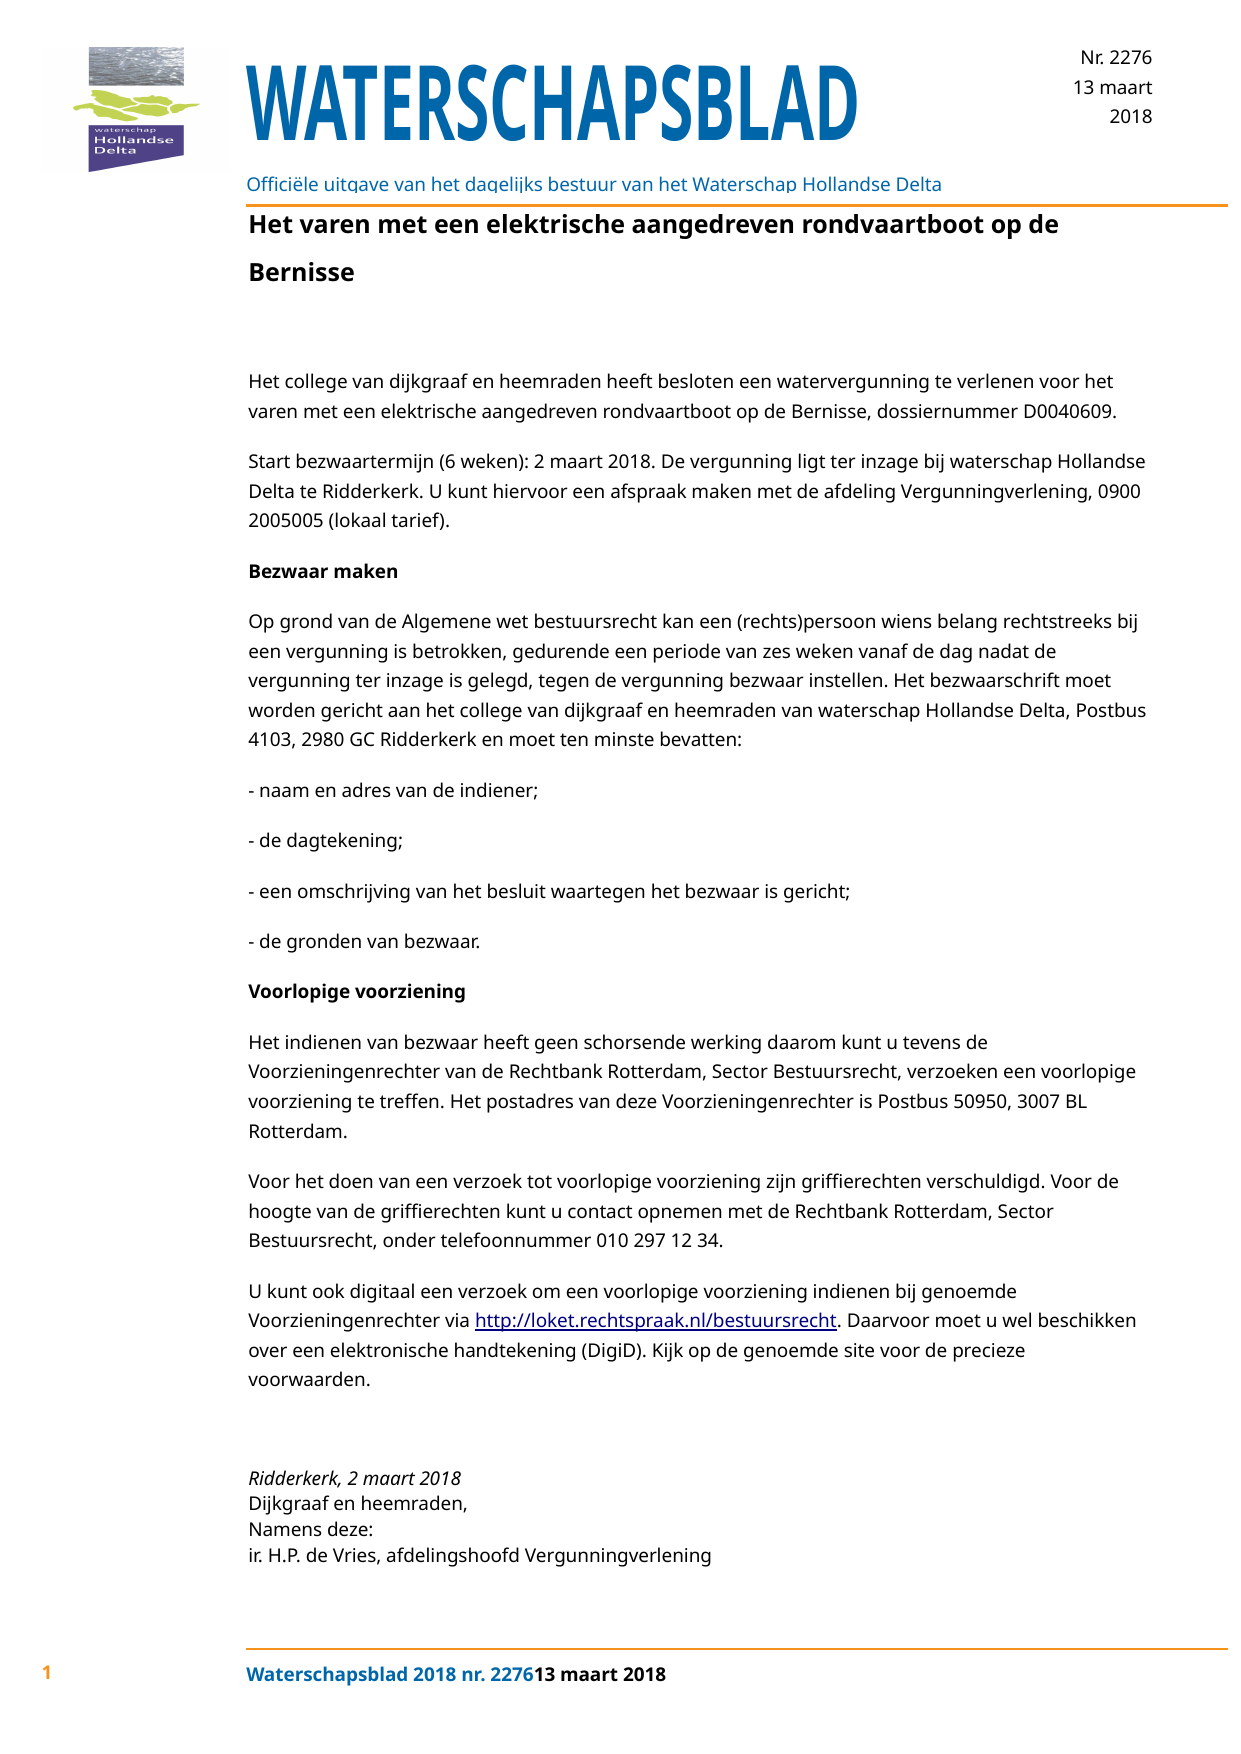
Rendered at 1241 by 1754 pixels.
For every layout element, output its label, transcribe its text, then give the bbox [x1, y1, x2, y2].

picture [41, 47, 231, 172]
text - de dagtekening; [248, 827, 1152, 853]
text Het indienen van bezwaar heeft geen schorsende werking daarom kunt u tevens de Voorzieningenrechter van de Rechtbank Rotterdam, Sector Bestuursrecht, verzoeken een voorlopige voorziening te treffen. Het postadres van deze Voorzieningenrechter is Postbus 50950, 3007 BL Rotterdam. [248, 1029, 1152, 1144]
text Bezwaar maken [248, 558, 1152, 584]
text Start bezwaartermijn (6 weken): 2 maart 2018. De vergunning ligt ter inzage bij waterschap Hollandse Delta te Ridderkerk. U kunt hiervoor een afspraak maken met de afdeling Vergunningverlening, 0900 2005005 (lokaal tarief). [248, 448, 1152, 533]
text - naam en adres van de indiener; [248, 777, 1152, 803]
text Dijkgraaf en heemraden, [248, 1491, 1152, 1516]
text Voorlopige voorziening [248, 979, 1152, 1004]
text Ridderkerk, 2 maart 2018 [248, 1465, 1152, 1491]
text ir. H.P. de Vries, afdelingshoofd Vergunningverlening [248, 1542, 1152, 1568]
text - een omschrijving van het besluit waartegen het bezwaar is gericht; [248, 878, 1152, 904]
text U kunt ook digitaal een verzoek om een voorlopige voorziening indienen bij genoemde Voorzieningenrechter via http://loket.rechtspraak.nl/bestuursrecht. Daarvoor moet u wel beschikken over een elektronische handtekening (DigiD). Kijk op de genoemde site voor de precieze voorwaarden. [248, 1278, 1152, 1392]
text Het varen met een elektrische aangedreven rondvaartboot op de Bernisse [248, 207, 1152, 288]
text Op grond van de Algemene wet bestuursrecht kan een (rechts)persoon wiens belang rechtstreeks bij een vergunning is betrokken, gedurende een periode van zes weken vanaf de dag nadat de vergunning ter inzage is gelegd, tegen de vergunning bezwaar instellen. Het bezwaarschrift moet worden gericht aan het college van dijkgraaf en heemraden van waterschap Hollandse Delta, Postbus 4103, 2980 GC Ridderkerk en moet ten minste bevatten: [248, 608, 1152, 752]
text - de gronden van bezwaar. [248, 928, 1152, 954]
text Het college van dijkgraaf en heemraden heeft besloten een watervergunning te verlenen voor het varen met een elektrische aangedreven rondvaartboot op de Bernisse, dossiernummer D0040609. [248, 368, 1152, 424]
text Namens deze: [248, 1516, 1152, 1542]
text Voor het doen van een verzoek tot voorlopige voorziening zijn griffierechten verschuldigd. Voor de hoogte van de griffierechten kunt u contact opnemen met de Rechtbank Rotterdam, Sector Bestuursrecht, onder telefoonnummer 010 297 12 34. [248, 1168, 1152, 1253]
